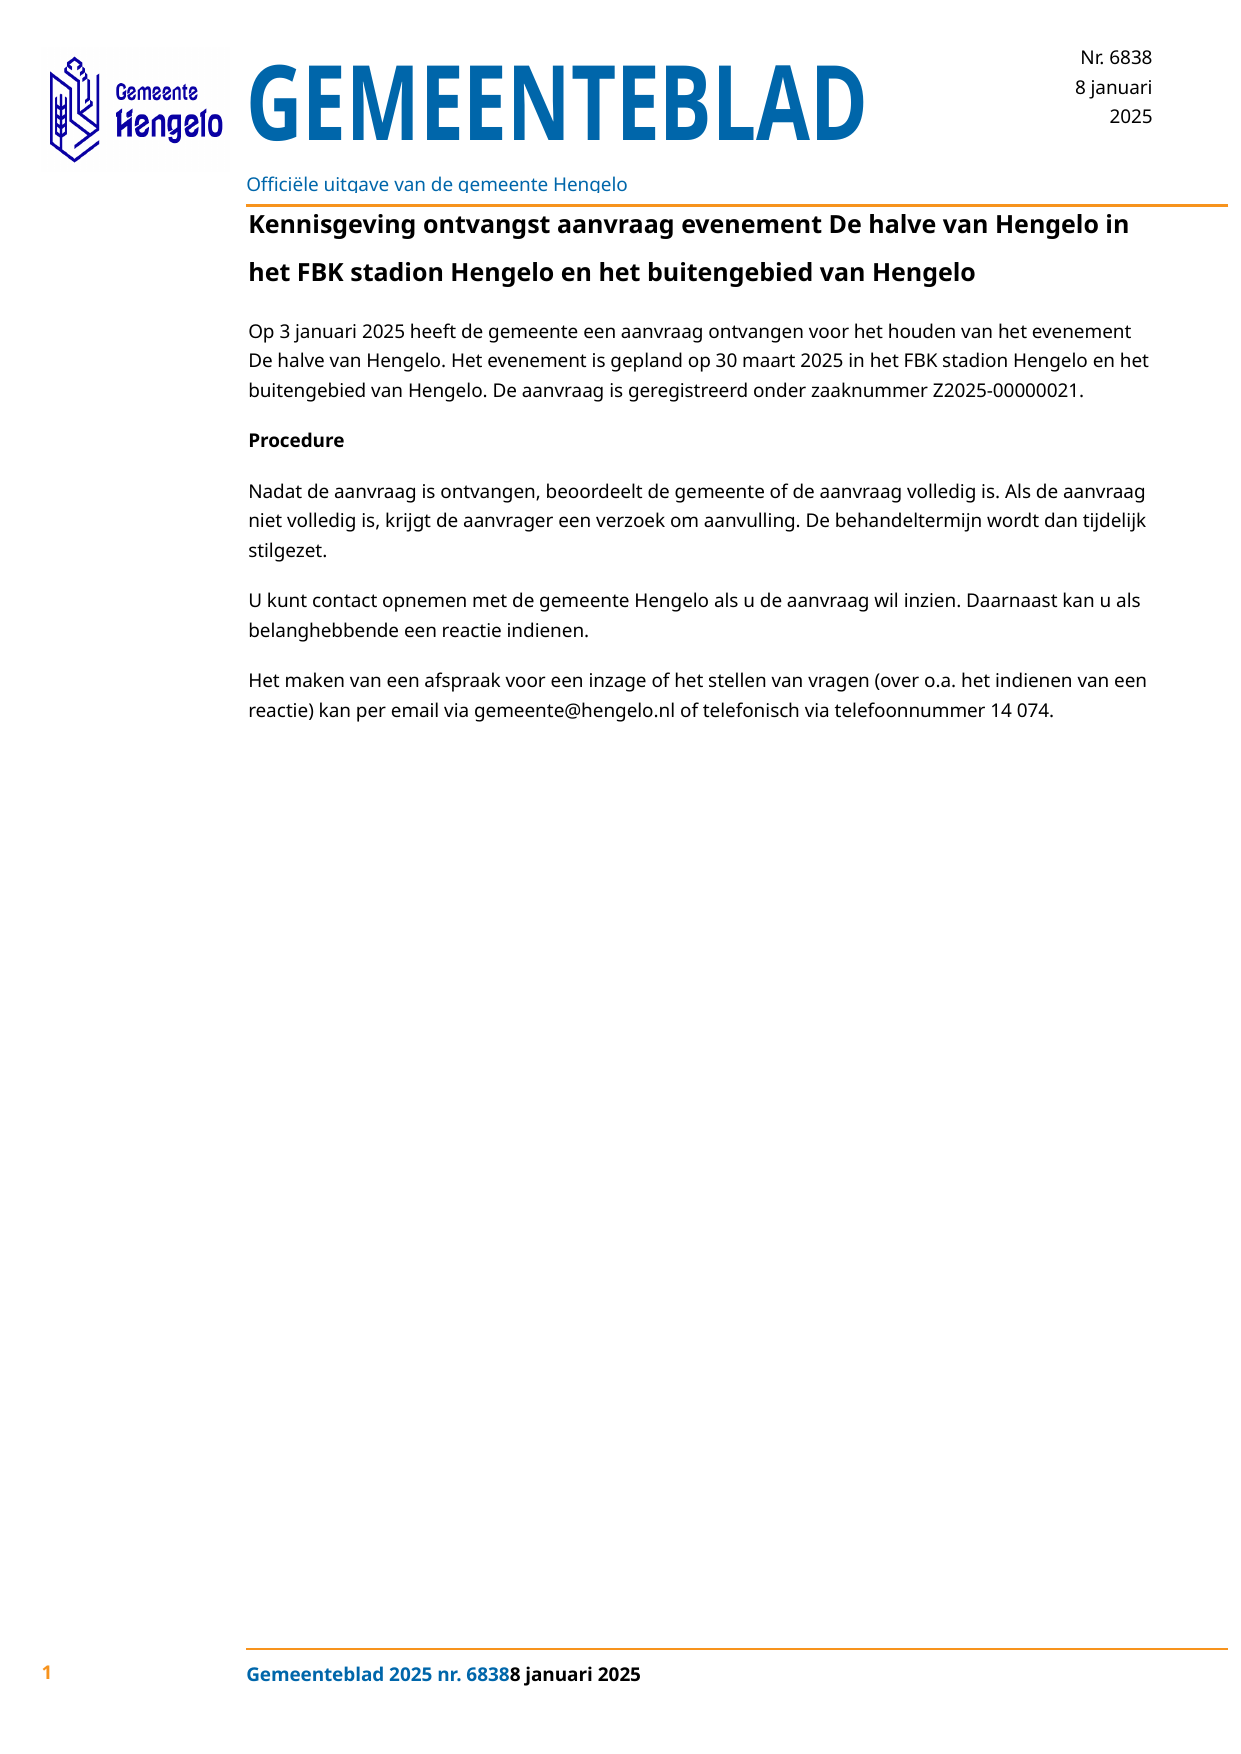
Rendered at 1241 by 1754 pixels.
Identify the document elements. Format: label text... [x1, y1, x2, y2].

text Op 3 januari 2025 heeft de gemeente een aanvraag ontvangen voor het houden van het evenement De halve van Hengelo. Het evenement is gepland op 30 maart 2025 in het FBK stadion Hengelo en het buitengebied van Hengelo. De aanvraag is geregistreerd onder zaaknummer Z2025-00000021. [248, 318, 1152, 403]
text Procedure [248, 427, 1152, 453]
text Het maken van een afspraak voor een inzage of het stellen van vragen (over o.a. het indienen van een reactie) kan per email via gemeente@hengelo.nl of telefonisch via telefoonnummer 14 074. [248, 667, 1152, 723]
text Kennisgeving ontvangst aanvraag evenement De halve van Hengelo in het FBK stadion Hengelo en het buitengebied van Hengelo [248, 207, 1152, 288]
text Nadat de aanvraag is ontvangen, beoordeelt de gemeente of de aanvraag volledig is. Als de aanvraag niet volledig is, krijgt de aanvrager een verzoek om aanvulling. De behandeltermijn wordt dan tijdelijk stilgezet. [248, 478, 1152, 563]
text U kunt contact opnemen met de gemeente Hengelo als u de aanvraag wil inzien. Daarnaast kan u als belanghebbende een reactie indienen. [248, 587, 1152, 643]
picture [41, 47, 231, 172]
